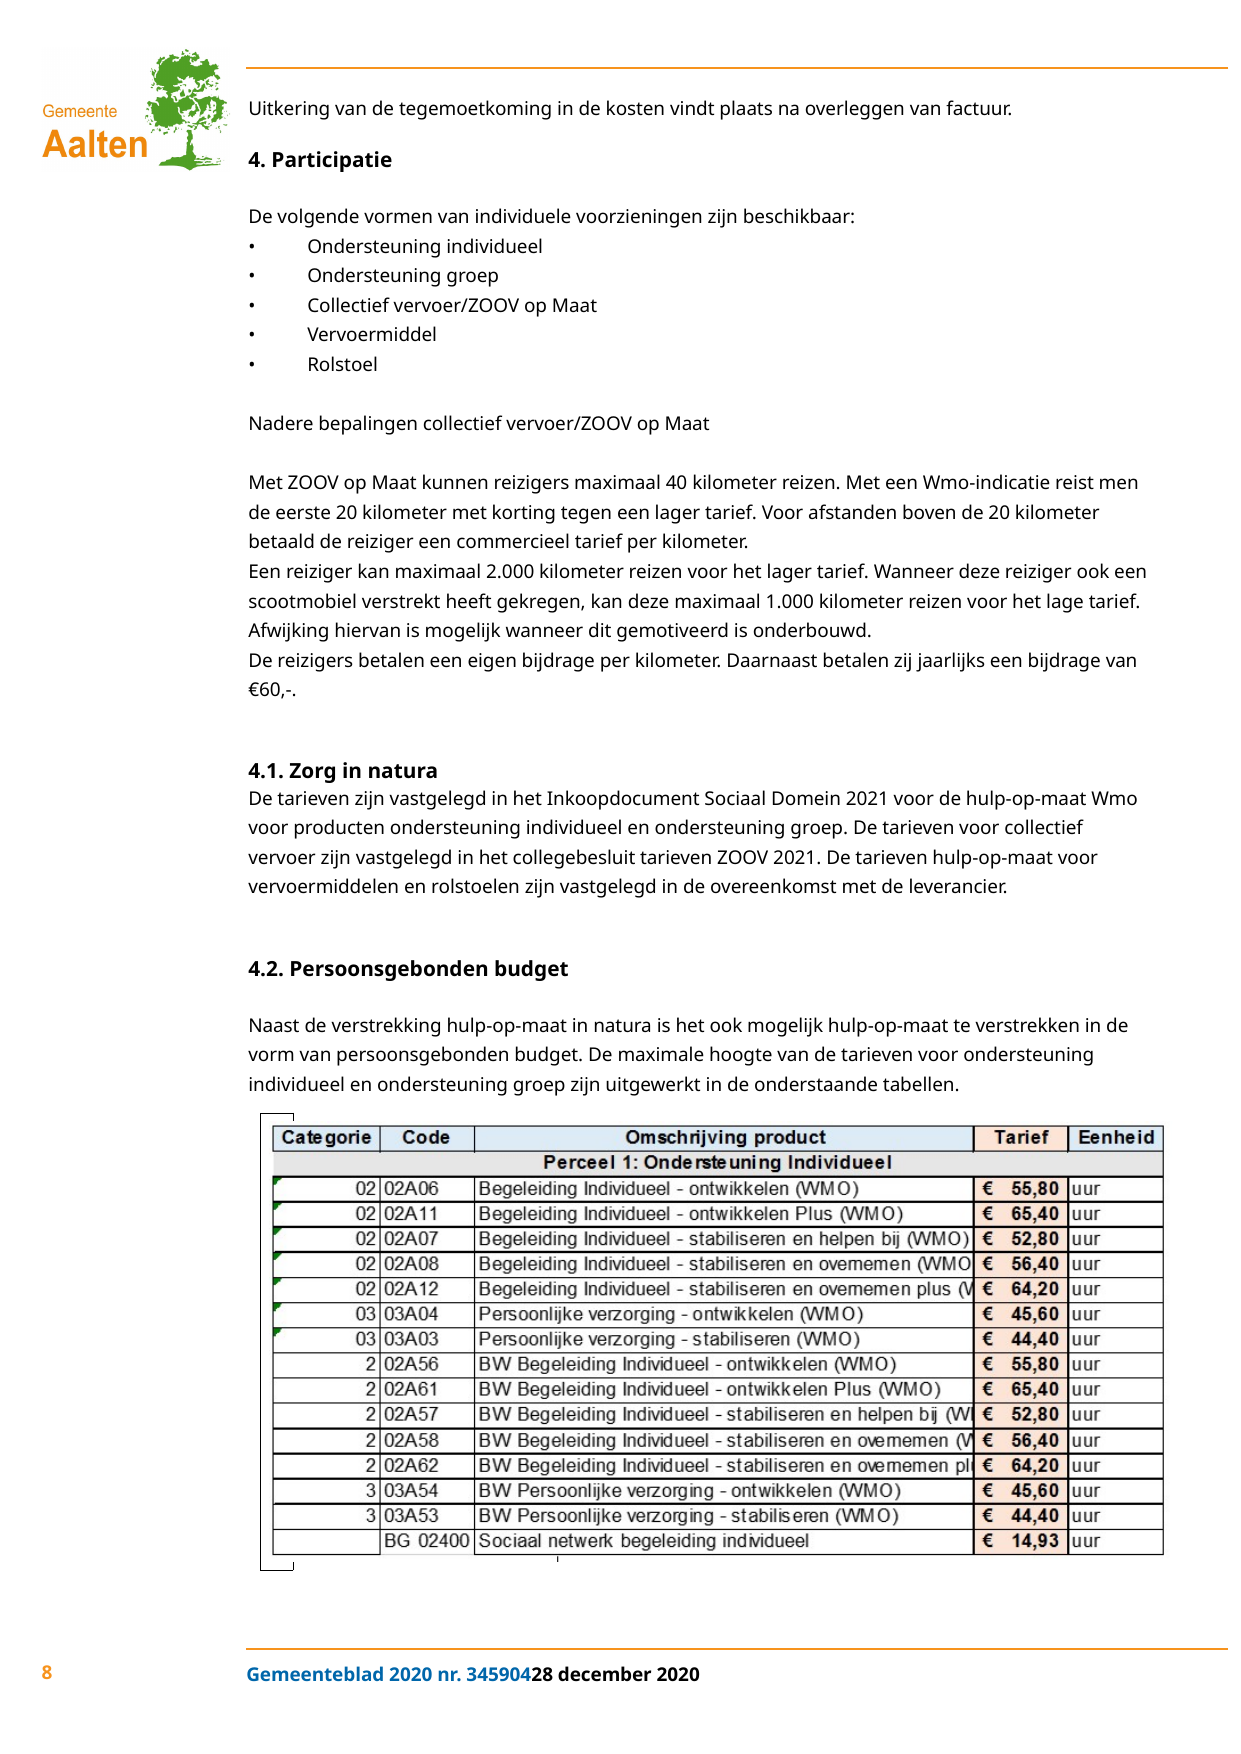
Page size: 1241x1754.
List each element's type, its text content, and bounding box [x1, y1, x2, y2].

text Met ZOOV op Maat kunnen reizigers maximaal 40 kilometer reizen. Met een Wmo-indicatie reist men de eerste 20 kilometer met korting tegen een lager tarief. Voor afstanden boven de 20 kilometer betaald de reiziger een commercieel tarief per kilometer. [248, 469, 1152, 554]
text De volgende vormen van individuele voorzieningen zijn beschikbaar: [248, 203, 1152, 229]
text De reizigers betalen een eigen bijdrage per kilometer. Daarnaast betalen zij jaarlijks een bijdrage van €60,-. [248, 647, 1152, 702]
text 4.1. Zorg in natura [248, 757, 1152, 785]
text Nadere bepalingen collectief vervoer/ZOOV op Maat [248, 410, 1152, 436]
list Ondersteuning groep [248, 262, 1152, 288]
list Collectief vervoer/ZOOV op Maat [248, 292, 1152, 318]
text 4.2. Persoonsgebonden budget [248, 954, 1152, 982]
picture [41, 47, 231, 172]
text Een reiziger kan maximaal 2.000 kilometer reizen voor het lager tarief. Wanneer deze reiziger ook een scootmobiel verstrekt heeft gekregen, kan deze maximaal 1.000 kilometer reizen voor het lage tarief. Afwijking hiervan is mogelijk wanneer dit gemotiveerd is onderbouwd. [248, 558, 1152, 643]
text Uitkering van de tegemoetkoming in de kosten vindt plaats na overleggen van factuur. [248, 95, 1152, 121]
text De tarieven zijn vastgelegd in het Inkoopdocument Sociaal Domein 2021 voor de hulp-op-maat Wmo voor producten ondersteuning individueel en ondersteuning groep. De tarieven voor collectief vervoer zijn vastgelegd in het collegebesluit tarieven ZOOV 2021. De tarieven hulp-op-maat voor vervoermiddelen en rolstoelen zijn vastgelegd in de overeenkomst met de leverancier. [248, 785, 1152, 899]
list Rolstoel [248, 351, 1152, 377]
list Vervoermiddel [248, 322, 1152, 347]
text 4. Participatie [248, 145, 1152, 174]
picture [268, 1121, 1173, 1562]
list Ondersteuning individueel [248, 233, 1152, 258]
text Naast de verstrekking hulp-op-maat in natura is het ook mogelijk hulp-op-maat te verstrekken in de vorm van persoonsgebonden budget. De maximale hoogte van de tarieven voor ondersteuning individueel en ondersteuning groep zijn uitgewerkt in de onderstaande tabellen. [248, 1012, 1152, 1097]
